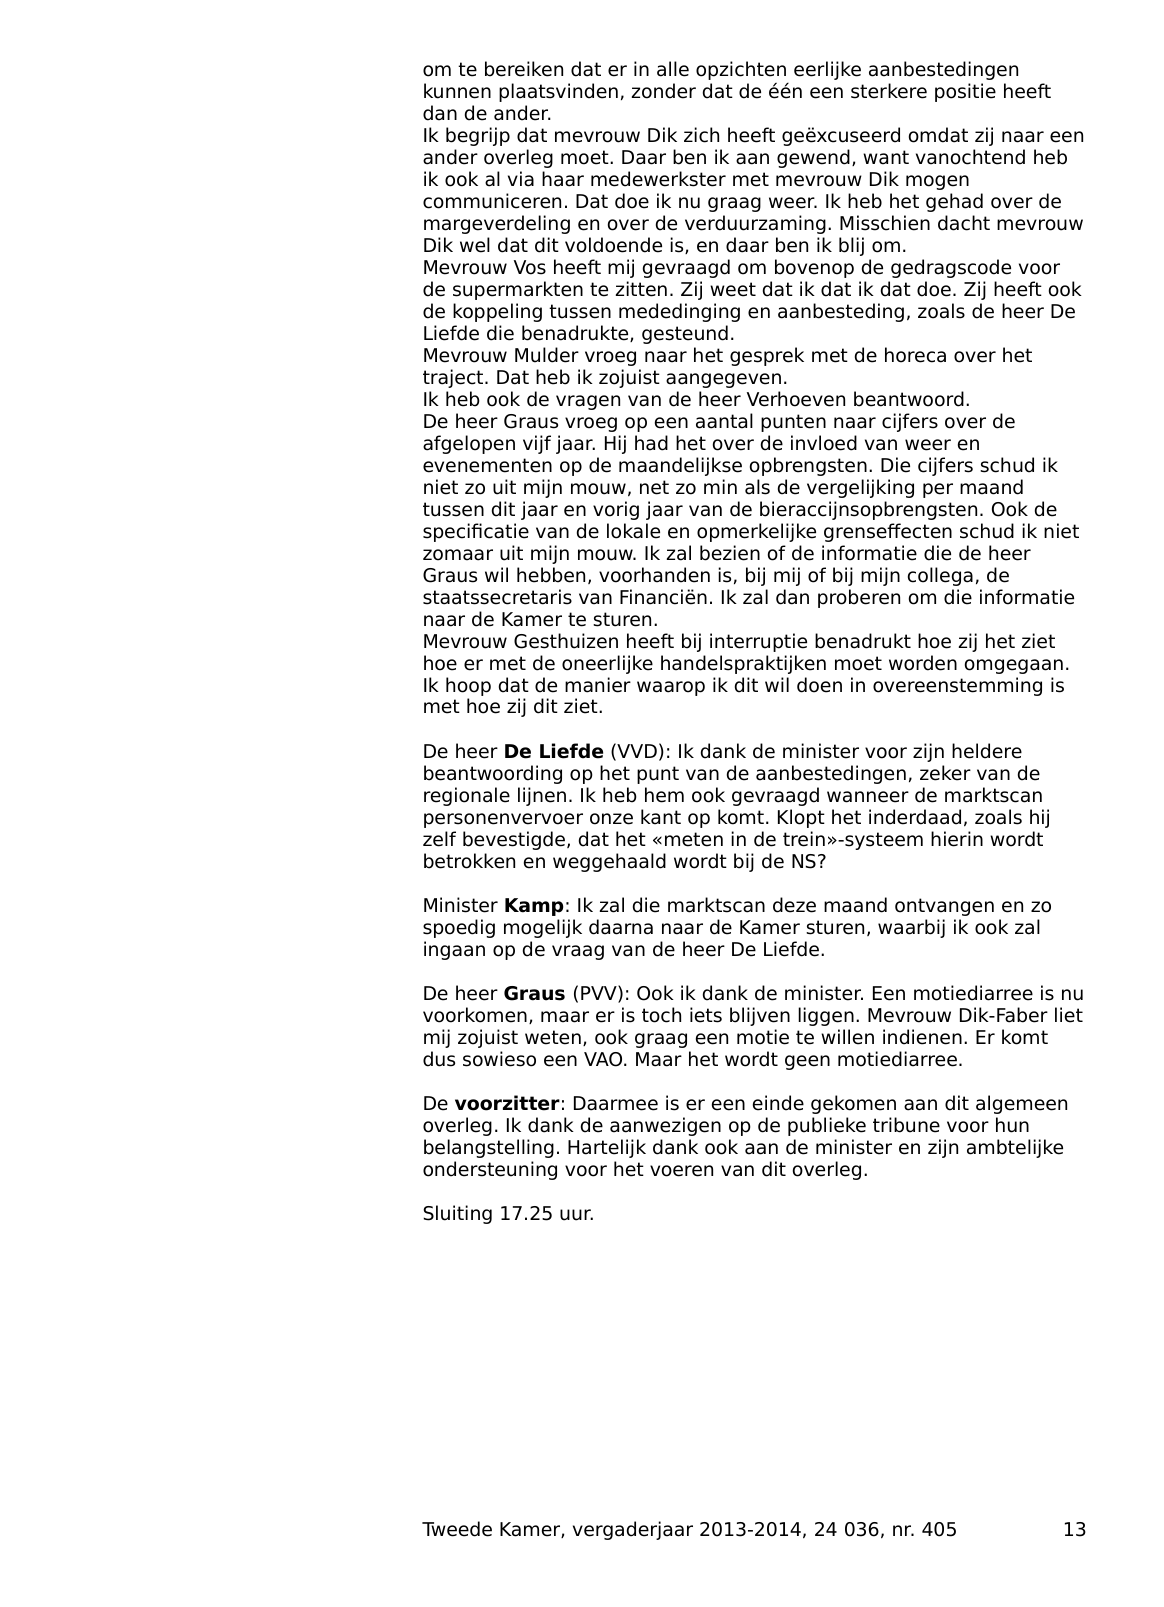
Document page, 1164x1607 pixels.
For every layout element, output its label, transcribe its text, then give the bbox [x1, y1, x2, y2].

text Ik begrijp dat mevrouw Dik zich heeft geëxcuseerd omdat zij naar een ander overleg moet. Daar ben ik aan gewend, want vanochtend heb ik ook al via haar medewerkster met mevrouw Dik mogen communiceren. Dat doe ik nu graag weer. Ik heb het gehad over de margeverdeling en over de verduurzaming. Misschien dacht mevrouw Dik wel dat dit voldoende is, en daar ben ik blij om. [422, 125, 1087, 257]
text om te bereiken dat er in alle opzichten eerlijke aanbestedingen kunnen plaatsvinden, zonder dat de één een sterkere positie heeft dan de ander. [422, 59, 1087, 125]
text De heer De Liefde (VVD): Ik dank de minister voor zijn heldere beantwoording op het punt van de aanbestedingen, zeker van de regionale lijnen. Ik heb hem ook gevraagd wanneer de marktscan personenvervoer onze kant op komt. Klopt het inderdaad, zoals hij zelf bevestigde, dat het «meten in de trein»-systeem hierin wordt betrokken en weggehaald wordt bij de NS? [422, 741, 1087, 872]
text Ik heb ook de vragen van de heer Verhoeven beantwoord. [422, 389, 1087, 411]
text Mevrouw Vos heeft mij gevraagd om bovenop de gedragscode voor de supermarkten te zitten. Zij weet dat ik dat ik dat doe. Zij heeft ook de koppeling tussen mededinging en aanbesteding, zoals de heer De Liefde die benadrukte, gesteund. [422, 257, 1087, 345]
text De voorzitter: Daarmee is er een einde gekomen aan dit algemeen overleg. Ik dank de aanwezigen op de publieke tribune voor hun belangstelling. Hartelijk dank ook aan de minister en zijn ambtelijke ondersteuning voor het voeren van dit overleg. [422, 1093, 1087, 1181]
text De heer Graus vroeg op een aantal punten naar cijfers over de afgelopen vijf jaar. Hij had het over de invloed van weer en evenementen op de maandelijkse opbrengsten. Die cijfers schud ik niet zo uit mijn mouw, net zo min als de vergelijking per maand tussen dit jaar en vorig jaar van de bieraccijnsopbrengsten. Ook de specificatie van de lokale en opmerkelijke grenseffecten schud ik niet zomaar uit mijn mouw. Ik zal bezien of de informatie die de heer Graus wil hebben, voorhanden is, bij mij of bij mijn collega, de staatssecretaris van Financiën. Ik zal dan proberen om die informatie naar de Kamer te sturen. [422, 411, 1087, 631]
text De heer Graus (PVV): Ook ik dank de minister. Een motiediarree is nu voorkomen, maar er is toch iets blijven liggen. Mevrouw Dik-Faber liet mij zojuist weten, ook graag een motie te willen indienen. Er komt dus sowieso een VAO. Maar het wordt geen motiediarree. [422, 983, 1087, 1071]
text Mevrouw Gesthuizen heeft bij interruptie benadrukt hoe zij het ziet hoe er met de oneerlijke handelspraktijken moet worden omgegaan. Ik hoop dat de manier waarop ik dit wil doen in overeenstemming is met hoe zij dit ziet. [422, 631, 1087, 718]
text Minister Kamp: Ik zal die marktscan deze maand ontvangen en zo spoedig mogelijk daarna naar de Kamer sturen, waarbij ik ook zal ingaan op de vraag van de heer De Liefde. [422, 895, 1087, 961]
text Mevrouw Mulder vroeg naar het gesprek met de horeca over het traject. Dat heb ik zojuist aangegeven. [422, 345, 1087, 389]
text Sluiting 17.25 uur. [422, 1203, 1087, 1225]
